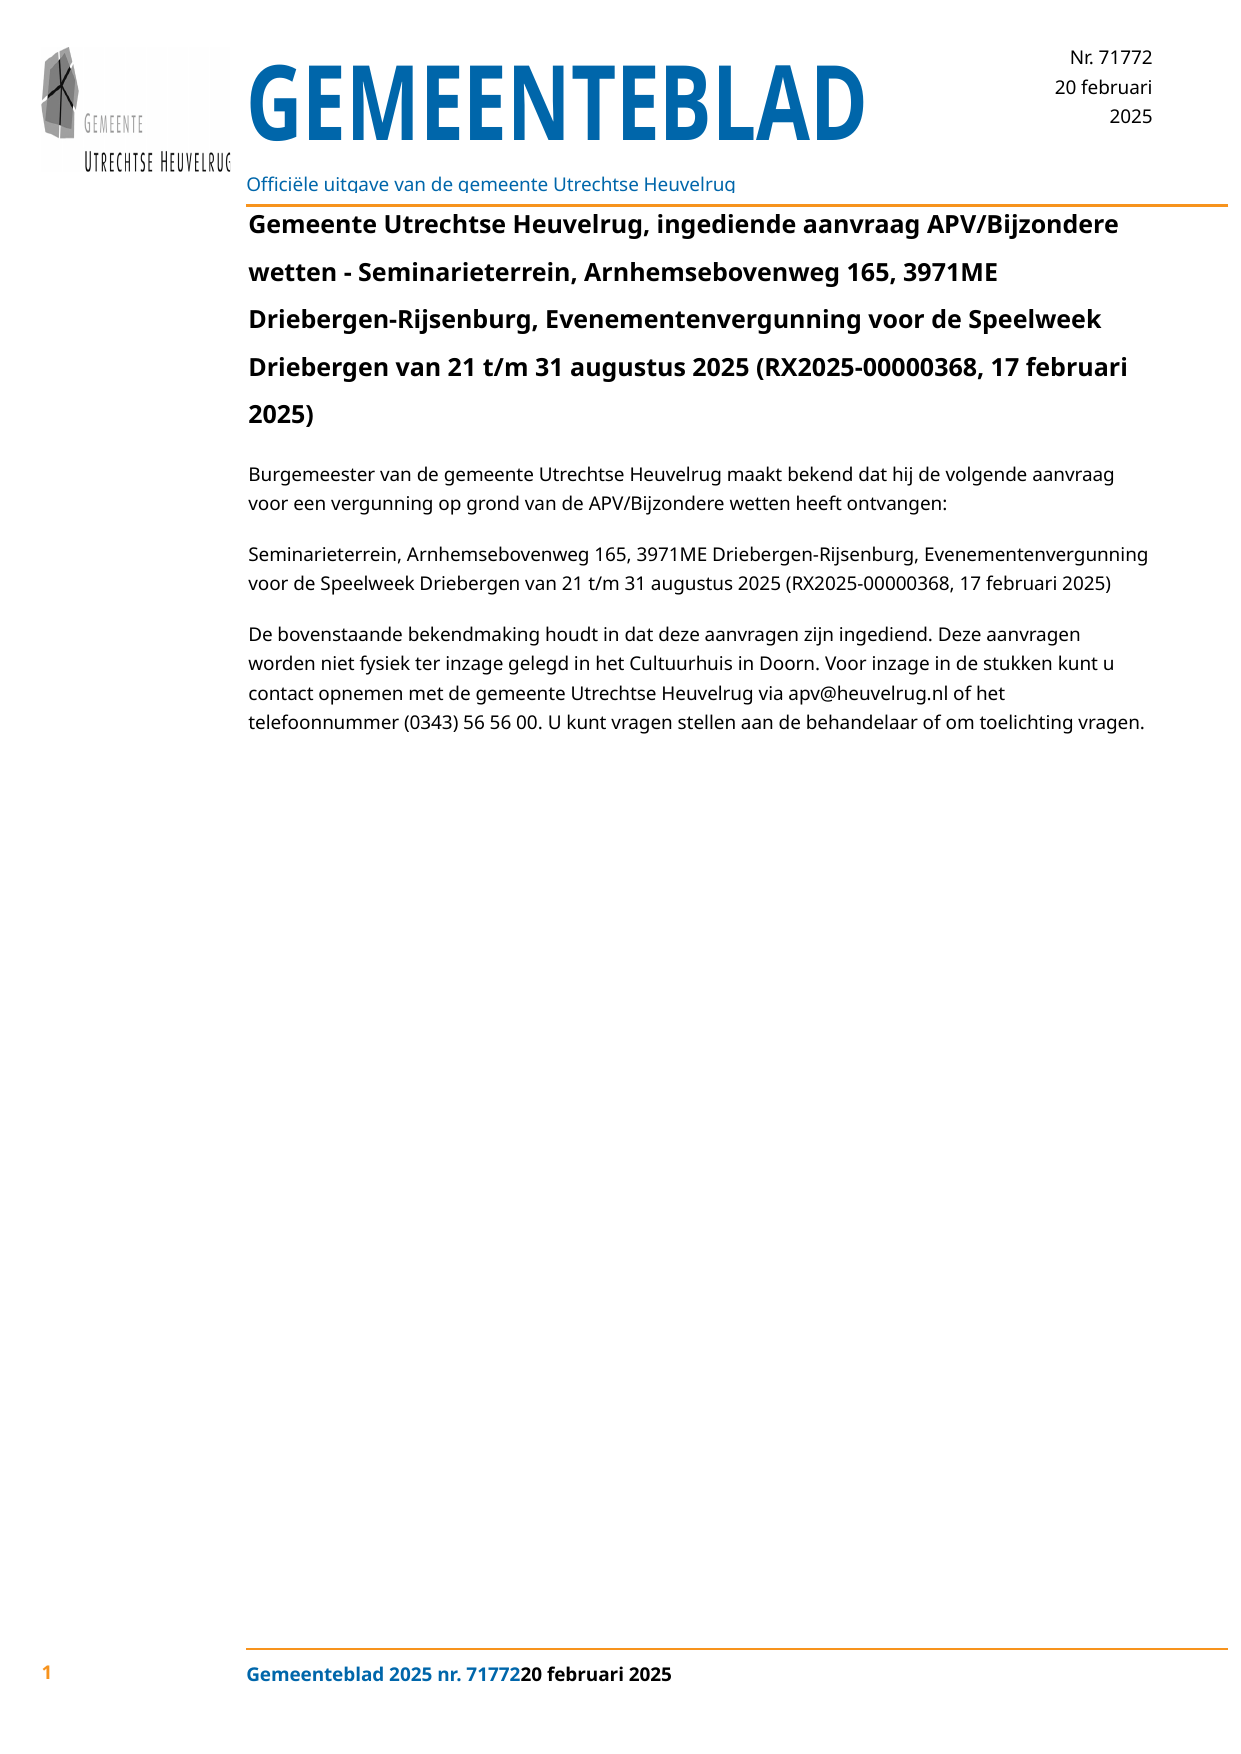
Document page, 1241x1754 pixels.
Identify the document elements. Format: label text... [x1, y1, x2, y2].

picture [41, 47, 231, 172]
text Gemeente Utrechtse Heuvelrug, ingediende aanvraag APV/Bijzondere wetten - Seminarieterrein, Arnhemsebovenweg 165, 3971ME Driebergen-Rijsenburg, Evenementenvergunning voor de Speelweek Driebergen van 21 t/m 31 augustus 2025 (RX2025-00000368, 17 februari 2025) [248, 207, 1152, 431]
text Seminarieterrein, Arnhemsebovenweg 165, 3971ME Driebergen-Rijsenburg, Evenementenvergunning voor de Speelweek Driebergen van 21 t/m 31 augustus 2025 (RX2025-00000368, 17 februari 2025) [248, 541, 1152, 596]
text Burgemeester van de gemeente Utrechtse Heuvelrug maakt bekend dat hij de volgende aanvraag voor een vergunning op grond van de APV/Bijzondere wetten heeft ontvangen: [248, 461, 1152, 516]
text De bovenstaande bekendmaking houdt in dat deze aanvragen zijn ingediend. Deze aanvragen worden niet fysiek ter inzage gelegd in het Cultuurhuis in Doorn. Voor inzage in de stukken kunt u contact opnemen met de gemeente Utrechtse Heuvelrug via apv@heuvelrug.nl of het telefoonnummer (0343) 56 56 00. U kunt vragen stellen aan de behandelaar of om toelichting vragen. [248, 621, 1152, 735]
